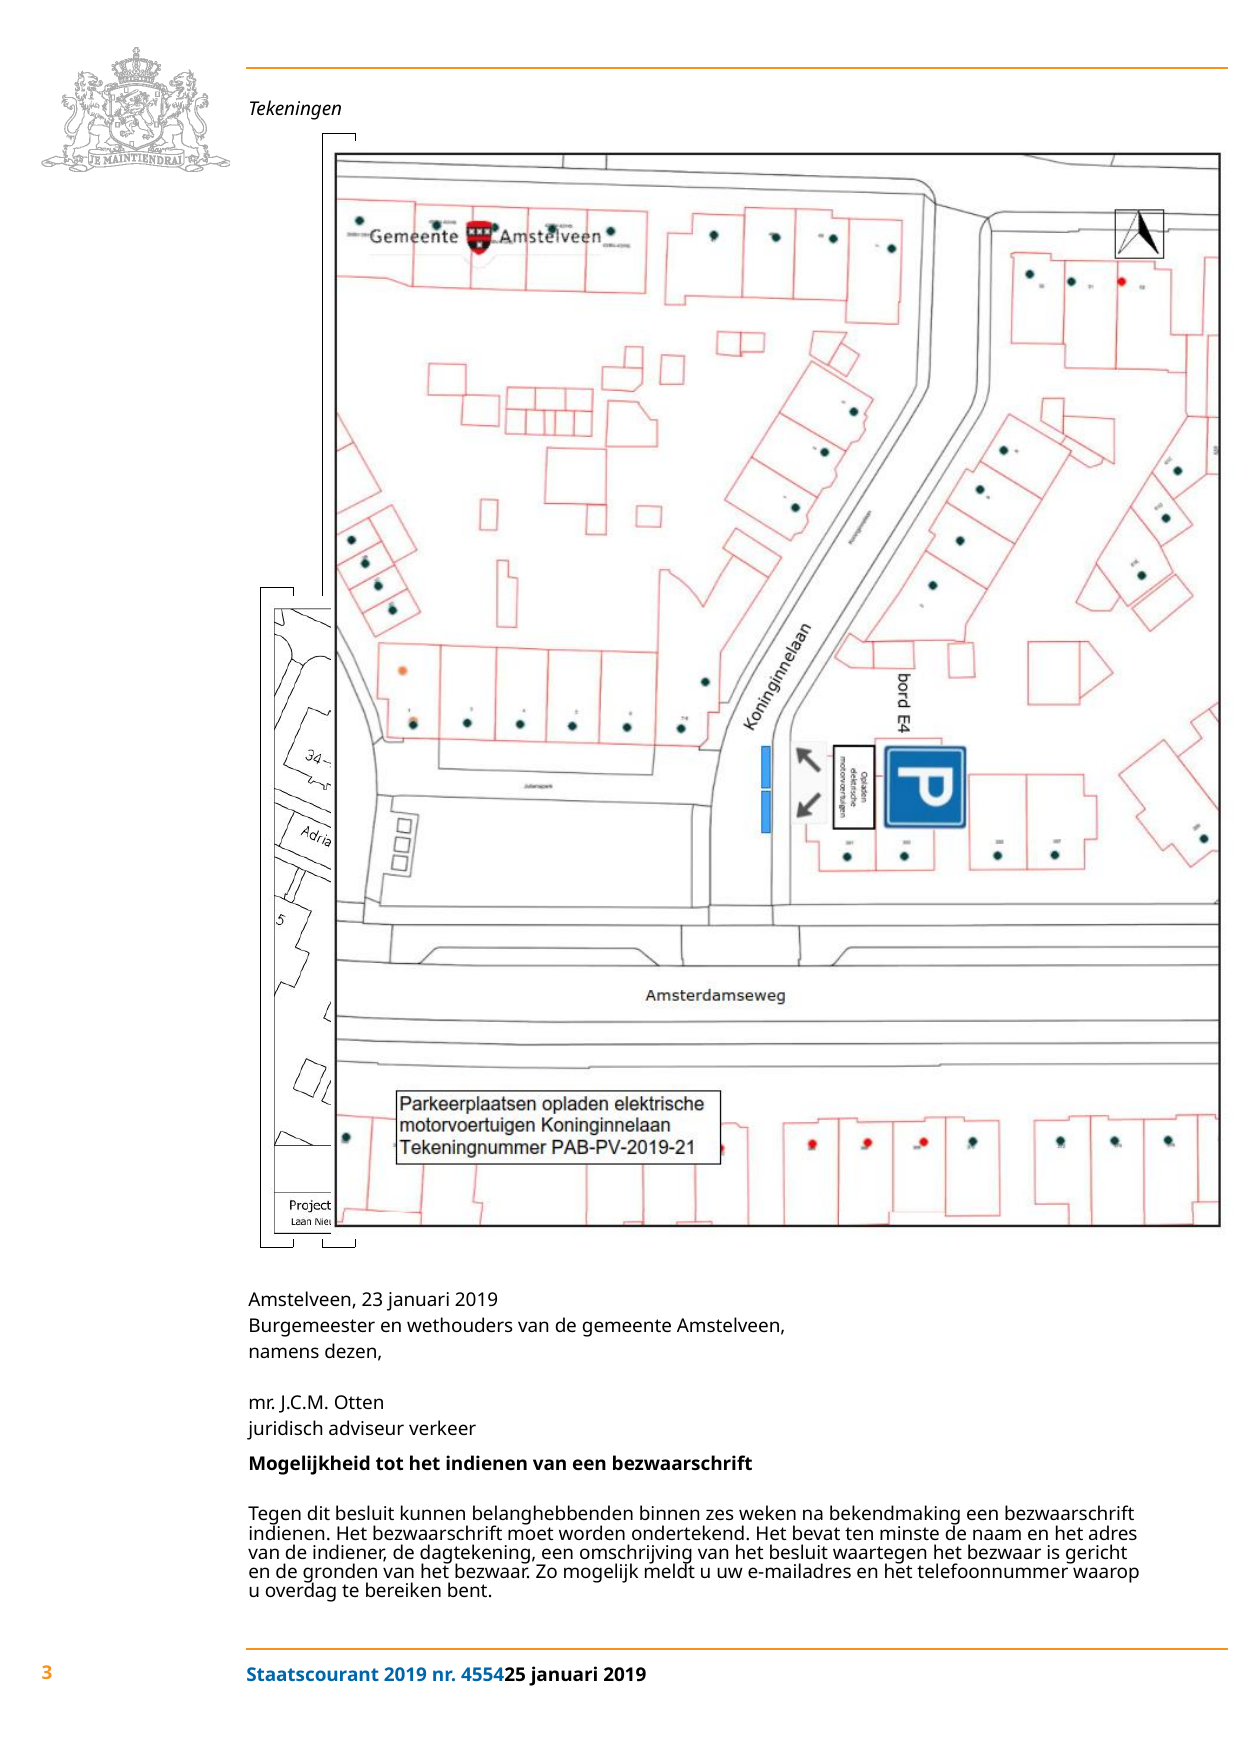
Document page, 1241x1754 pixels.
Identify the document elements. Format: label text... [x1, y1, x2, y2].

text Amstelveen, 23 januari 2019 [248, 1287, 1152, 1312]
text Tekeningen [248, 95, 1152, 121]
picture [268, 141, 1235, 1239]
text juridisch adviseur verkeer [248, 1415, 1152, 1441]
text mr. J.C.M. Otten [248, 1389, 1152, 1415]
picture [41, 47, 231, 172]
text Burgemeester en wethouders van de gemeente Amstelveen, [248, 1312, 1152, 1338]
text Tegen dit besluit kunnen belanghebbenden binnen zes weken na bekendmaking een bezwaarschrift indienen. Het bezwaarschrift moet worden ondertekend. Het bevat ten minste de naam en het adres van de indiener, de dagtekening, een omschrijving van het besluit waartegen het bezwaar is gericht en de gronden van het bezwaar. Zo mogelijk meldt u uw e-mailadres en het telefoonnummer waarop u overdag te bereiken bent. [248, 1505, 1152, 1602]
text namens dezen, [248, 1338, 1152, 1364]
text Mogelijkheid tot het indienen van een bezwaarschrift [248, 1455, 1152, 1474]
